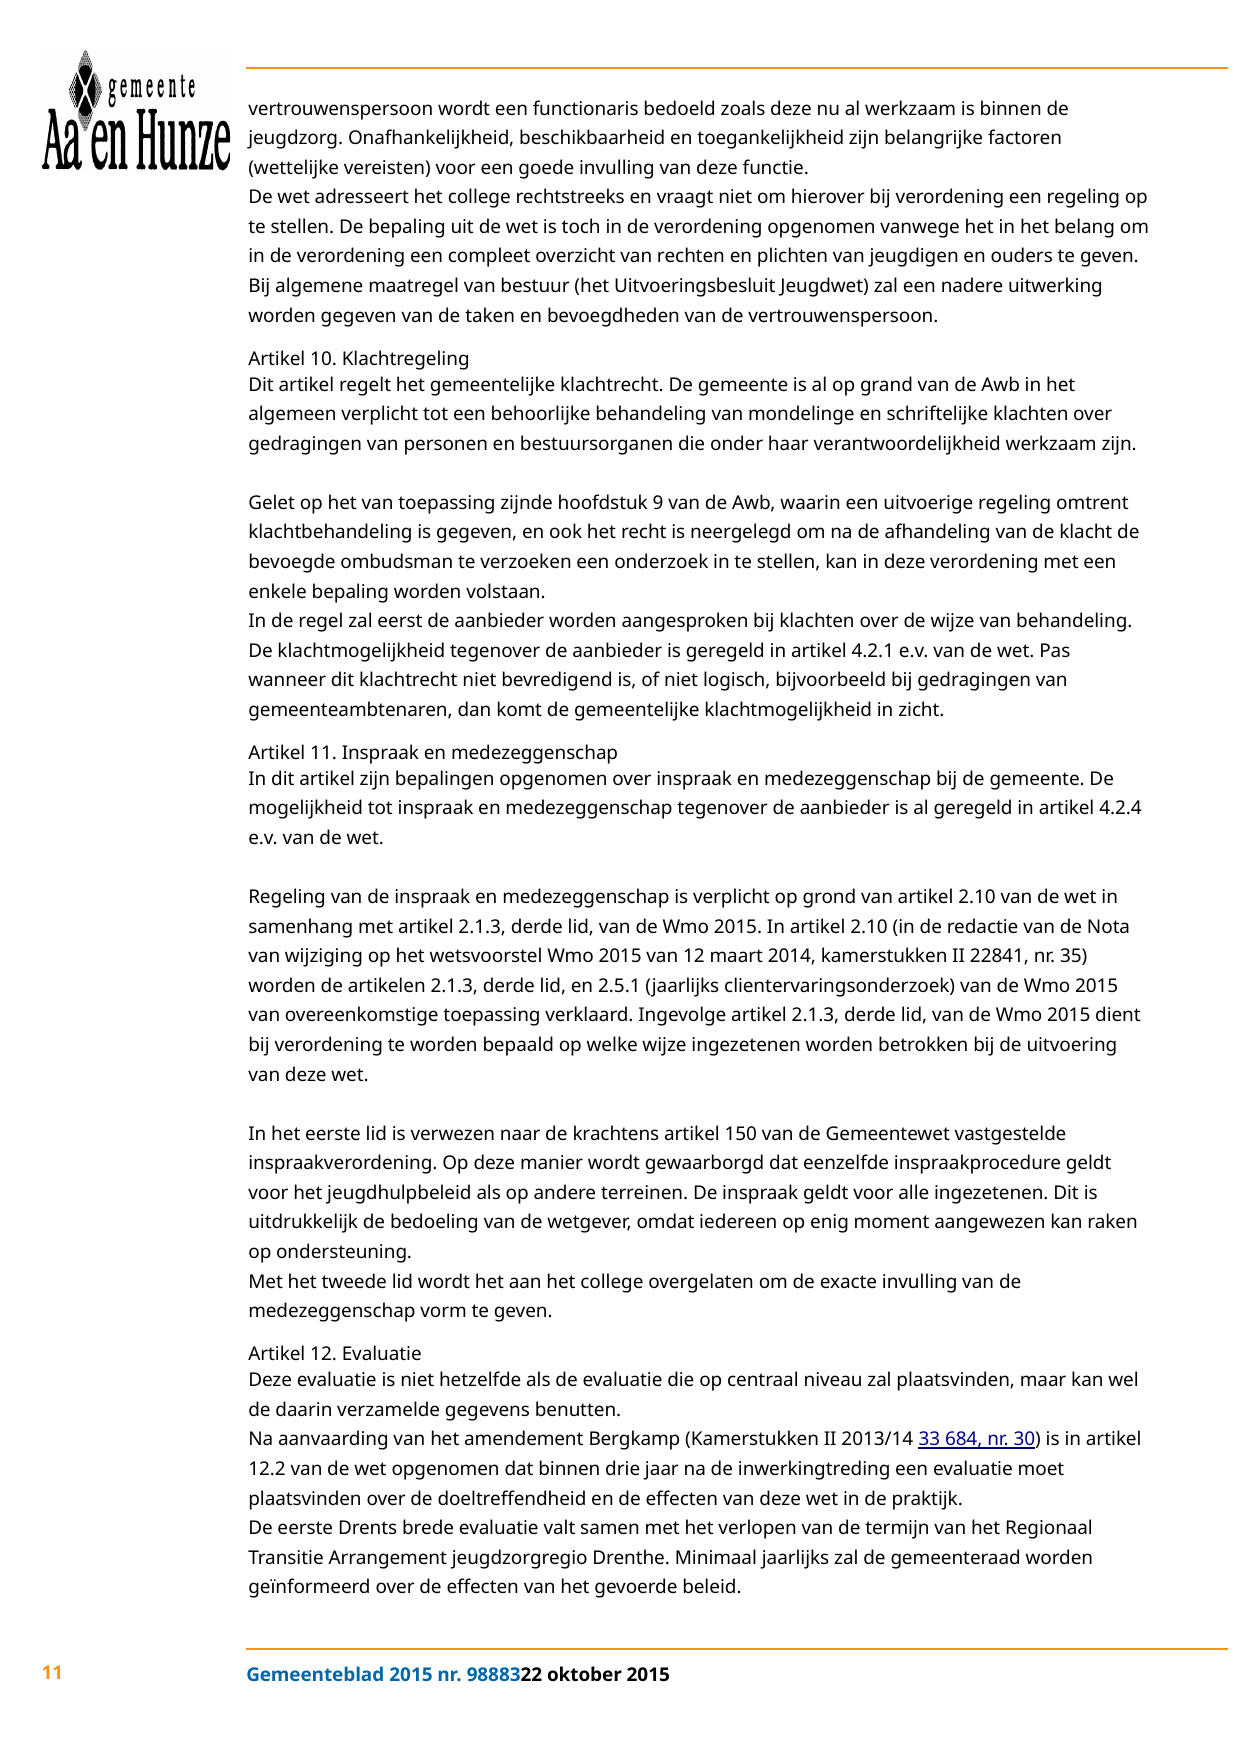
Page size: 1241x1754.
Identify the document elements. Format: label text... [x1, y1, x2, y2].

text De eerste Drents brede evaluatie valt samen met het verlopen van de termijn van het Regionaal Transitie Arrangement jeugdzorgregio Drenthe. Minimaal jaarlijks zal de gemeenteraad worden geïnformeerd over de effecten van het gevoerde beleid. [248, 1514, 1152, 1599]
text In de regel zal eerst de aanbieder worden aangesproken bij klachten over de wijze van behandeling. De klachtmogelijkheid tegenover de aanbieder is geregeld in artikel 4.2.1 e.v. van de wet. Pas wanneer dit klachtrecht niet bevredigend is, of niet logisch, bijvoorbeeld bij gedragingen van gemeenteambtenaren, dan komt de gemeentelijke klachtmogelijkheid in zicht. [248, 607, 1152, 722]
text Artikel 11. Inspraak en medezeggenschap [248, 739, 1152, 765]
text Artikel 10. Klachtregeling [248, 345, 1152, 371]
text Regeling van de inspraak en medezeggenschap is verplicht op grond van artikel 2.10 van de wet in samenhang met artikel 2.1.3, derde lid, van de Wmo 2015. In artikel 2.10 (in de redactie van de Nota van wijziging op het wetsvoorstel Wmo 2015 van 12 maart 2014, kamerstukken II 22841, nr. 35) worden de artikelen 2.1.3, derde lid, en 2.5.1 (jaarlijks clientervaringsonderzoek) van de Wmo 2015 van overeenkomstige toepassing verklaard. Ingevolge artikel 2.1.3, derde lid, van de Wmo 2015 dient bij verordening te worden bepaald op welke wijze ingezetenen worden betrokken bij de uitvoering van deze wet. [248, 883, 1152, 1087]
text Deze evaluatie is niet hetzelfde als de evaluatie die op centraal niveau zal plaatsvinden, maar kan wel de daarin verzamelde gegevens benutten. [248, 1366, 1152, 1422]
text Dit artikel regelt het gemeentelijke klachtrecht. De gemeente is al op grand van de Awb in het algemeen verplicht tot een behoorlijke behandeling van mondelinge en schriftelijke klachten over gedragingen van personen en bestuursorganen die onder haar verantwoordelijkheid werkzaam zijn. [248, 371, 1152, 456]
picture [41, 47, 231, 172]
text De wet adresseert het college rechtstreeks en vraagt niet om hierover bij verordening een regeling op te stellen. De bepaling uit de wet is toch in de verordening opgenomen vanwege het in het belang om in de verordening een compleet overzicht van rechten en plichten van jeugdigen en ouders te geven. Bij algemene maatregel van bestuur (het Uitvoeringsbesluit Jeugdwet) zal een nadere uitwerking worden gegeven van de taken en bevoegdheden van de vertrouwenspersoon. [248, 183, 1152, 328]
text In het eerste lid is verwezen naar de krachtens artikel 150 van de Gemeentewet vastgestelde inspraakverordening. Op deze manier wordt gewaarborgd dat eenzelfde inspraakprocedure geldt voor het jeugdhulpbeleid als op andere terreinen. De inspraak geldt voor alle ingezetenen. Dit is uitdrukkelijk de bedoeling van de wetgever, omdat iedereen op enig moment aangewezen kan raken op ondersteuning. [248, 1120, 1152, 1264]
text In dit artikel zijn bepalingen opgenomen over inspraak en medezeggenschap bij de gemeente. De mogelijkheid tot inspraak en medezeggenschap tegenover de aanbieder is al geregeld in artikel 4.2.4 e.v. van de wet. [248, 765, 1152, 850]
text Gelet op het van toepassing zijnde hoofdstuk 9 van de Awb, waarin een uitvoerige regeling omtrent klachtbehandeling is gegeven, en ook het recht is neergelegd om na de afhandeling van de klacht de bevoegde ombudsman te verzoeken een onderzoek in te stellen, kan in deze verordening met een enkele bepaling worden volstaan. [248, 489, 1152, 603]
text Na aanvaarding van het amendement Bergkamp (Kamerstukken II 2013/14 33 684, nr. 30) is in artikel 12.2 van de wet opgenomen dat binnen drie jaar na de inwerkingtreding een evaluatie moet plaatsvinden over de doeltreffendheid en de effecten van deze wet in de praktijk. [248, 1426, 1152, 1510]
text Met het tweede lid wordt het aan het college overgelaten om de exacte invulling van de medezeggenschap vorm te geven. [248, 1268, 1152, 1323]
text vertrouwenspersoon wordt een functionaris bedoeld zoals deze nu al werkzaam is binnen de jeugdzorg. Onafhankelijkheid, beschikbaarheid en toegankelijkheid zijn belangrijke factoren (wettelijke vereisten) voor een goede invulling van deze functie. [248, 95, 1152, 180]
text Artikel 12. Evaluatie [248, 1341, 1152, 1366]
